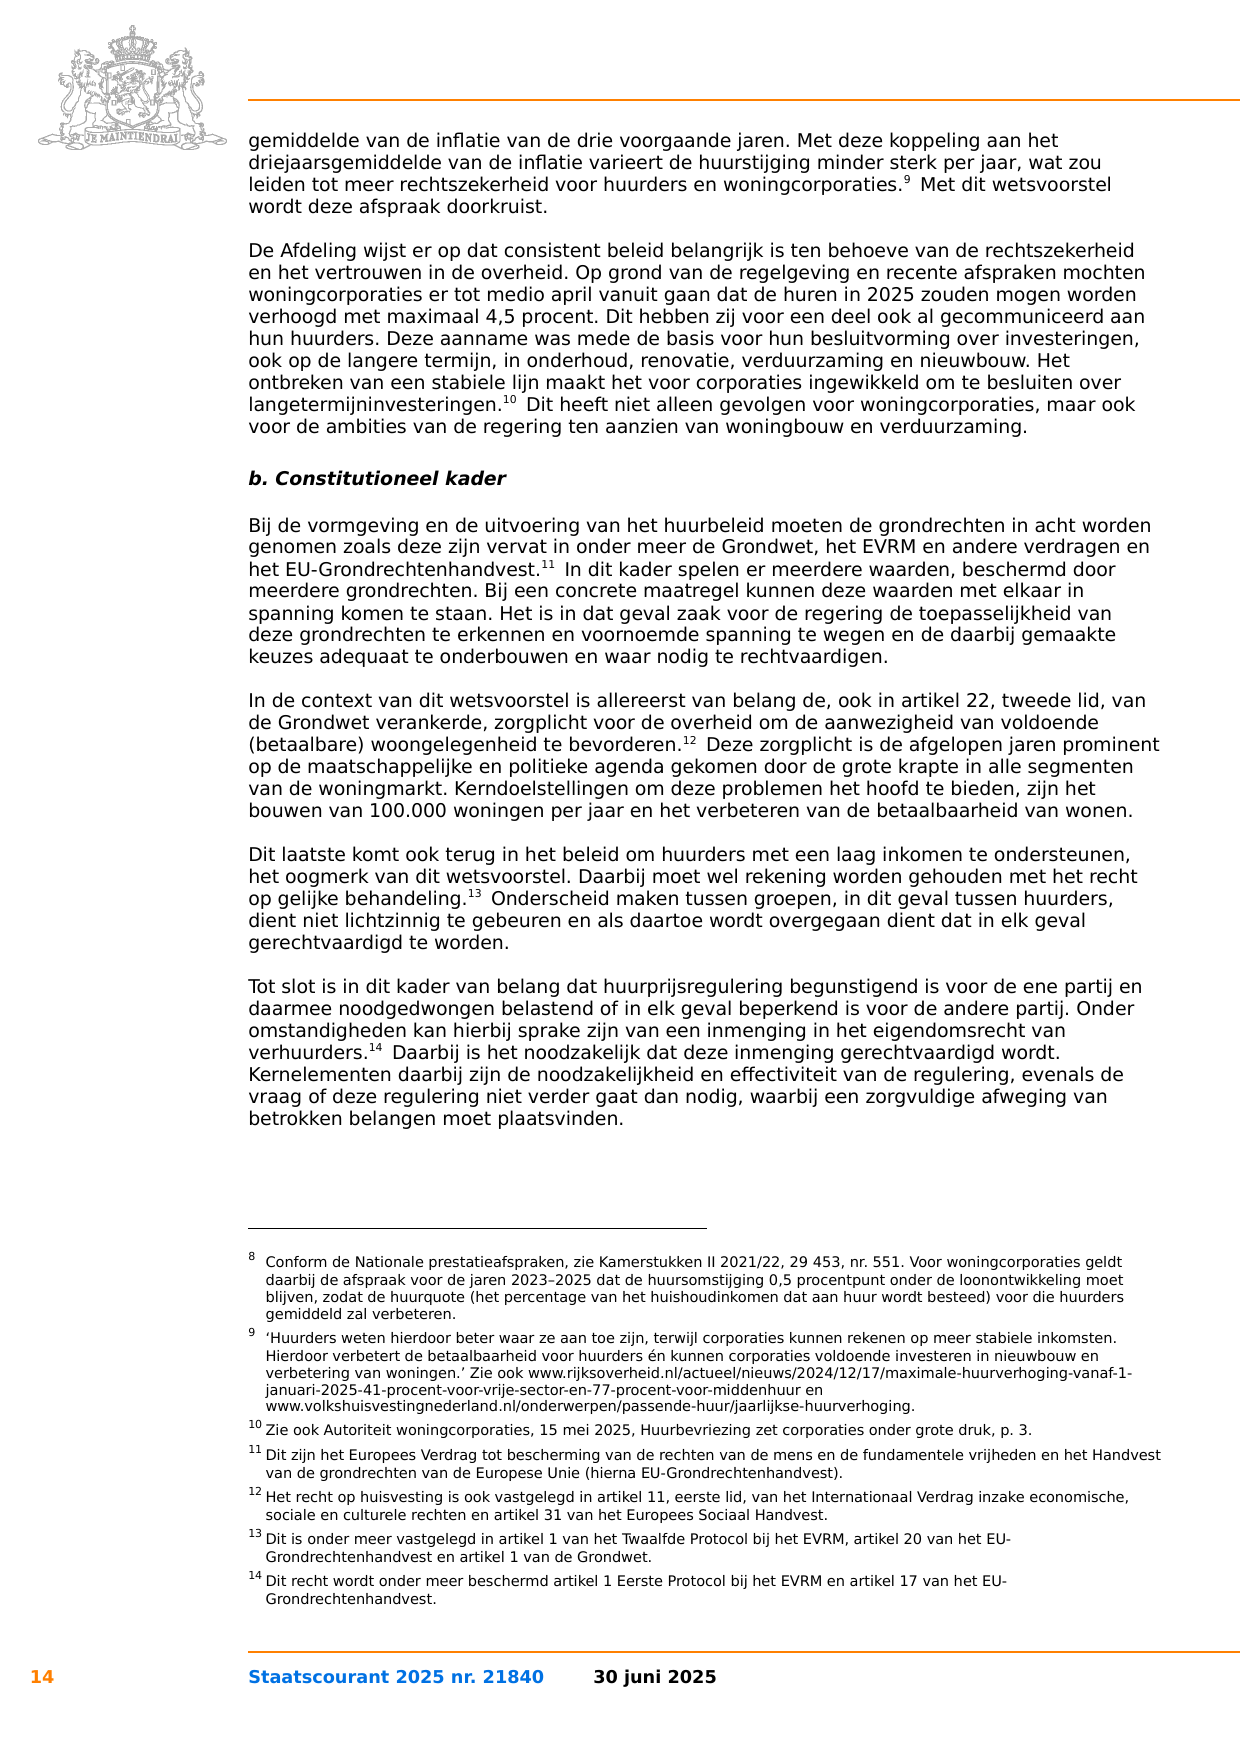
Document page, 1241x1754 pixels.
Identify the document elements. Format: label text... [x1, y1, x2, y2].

text In de context van dit wetsvoorstel is allereerst van belang de, ook in artikel 22, tweede lid, van de Grondwet verankerde, zorgplicht voor de overheid om de aanwezigheid van voldoende (betaalbare) woongelegenheid te bevorderen. Deze zorgplicht is de afgelopen jaren prominent op de maatschappelijke en politieke agenda gekomen door de grote krapte in alle segmenten van de woningmarkt. Kerndoelstellingen om deze problemen het hoofd te bieden, zijn het bouwen van 100.000 woningen per jaar en het verbeteren van de betaalbaarheid van wonen. [248, 690, 1163, 822]
text Conform de Nationale prestatieafspraken, zie Kamerstukken II 2021/22, 29 453, nr. 551. Voor woningcorporaties geldt daarbij de afspraak voor de jaren 2023–2025 dat de huursomstijging 0,5 procentpunt onder de loonontwikkeling moet blijven, zodat de huurquote (het percentage van het huishoudinkomen dat aan huur wordt besteed) voor die huurders gemiddeld zal verbeteren. [248, 1250, 1163, 1323]
text gemiddelde van de inflatie van de drie voorgaande jaren. Met deze koppeling aan het driejaarsgemiddelde van de inflatie varieert de huurstijging minder sterk per jaar, wat zou leiden tot meer rechtszekerheid voor huurders en woningcorporaties. Met dit wetsvoorstel wordt deze afspraak doorkruist. [248, 130, 1163, 218]
text Tot slot is in dit kader van belang dat huurprijsregulering begunstigend is voor de ene partij en daarmee noodgedwongen belastend of in elk geval beperkend is voor de andere partij. Onder omstandigheden kan hierbij sprake zijn van een inmenging in het eigendomsrecht van verhuurders. Daarbij is het noodzakelijk dat deze inmenging gerechtvaardigd wordt. Kernelementen daarbij zijn de noodzakelijkheid en effectiviteit van de regulering, evenals de vraag of deze regulering niet verder gaat dan nodig, waarbij een zorgvuldige afweging van betrokken belangen moet plaatsvinden. [248, 976, 1163, 1129]
picture [38, 25, 227, 150]
text De Afdeling wijst er op dat consistent beleid belangrijk is ten behoeve van de rechtszekerheid en het vertrouwen in de overheid. Op grond van de regelgeving en recente afspraken mochten woningcorporaties er tot medio april vanuit gaan dat de huren in 2025 zouden mogen worden verhoogd met maximaal 4,5 procent. Dit hebben zij voor een deel ook al gecommuniceerd aan hun huurders. Deze aanname was mede de basis voor hun besluitvorming over investeringen, ook op de langere termijn, in onderhoud, renovatie, verduurzaming en nieuwbouw. Het ontbreken van een stabiele lijn maakt het voor corporaties ingewikkeld om te besluiten over langetermijninvesteringen. Dit heeft niet alleen gevolgen voor woningcorporaties, maar ook voor de ambities van de regering ten aanzien van woningbouw en verduurzaming. [248, 240, 1163, 437]
text Bij de vormgeving en de uitvoering van het huurbeleid moeten de grondrechten in acht worden genomen zoals deze zijn vervat in onder meer de Grondwet, het EVRM en andere verdragen en het EU-Grondrechtenhandvest. In dit kader spelen er meerdere waarden, beschermd door meerdere grondrechten. Bij een concrete maatregel kunnen deze waarden met elkaar in spanning komen te staan. Het is in dat geval zaak voor de regering de toepasselijkheid van deze grondrechten te erkennen en voornoemde spanning te wegen en de daarbij gemaakte keuzes adequaat te onderbouwen en waar nodig te rechtvaardigen. [248, 514, 1163, 668]
text Dit laatste komt ook terug in het beleid om huurders met een laag inkomen te ondersteunen, het oogmerk van dit wetsvoorstel. Daarbij moet wel rekening worden gehouden met het recht op gelijke behandeling. Onderscheid maken tussen groepen, in dit geval tussen huurders, dient niet lichtzinnig te gebeuren en als daartoe wordt overgegaan dient dat in elk geval gerechtvaardigd te worden. [248, 844, 1163, 954]
text Dit is onder meer vastgelegd in artikel 1 van het Twaalfde Protocol bij het EVRM, artikel 20 van het EU-Grondrechtenhandvest en artikel 1 van de Grondwet. [248, 1527, 1163, 1566]
text ‘Huurders weten hierdoor beter waar ze aan toe zijn, terwijl corporaties kunnen rekenen op meer stabiele inkomsten. Hierdoor verbetert de betaalbaarheid voor huurders én kunnen corporaties voldoende investeren in nieuwbouw en verbetering van woningen.’ Zie ook www.rijksoverheid.nl/actueel/nieuws/2024/12/17/maximale-huurverhoging-vanaf-1-januari-2025-41-procent-voor-vrije-sector-en-77-procent-voor-middenhuur en www.volkshuisvestingnederland.nl/onderwerpen/passende-huur/jaarlijkse-huurverhoging. [248, 1326, 1163, 1415]
text Het recht op huisvesting is ook vastgelegd in artikel 11, eerste lid, van het Internationaal Verdrag inzake economische, sociale en culturele rechten en artikel 31 van het Europees Sociaal Handvest. [248, 1485, 1163, 1524]
text Zie ook Autoriteit woningcorporaties, 15 mei 2025, Huurbevriezing zet corporaties onder grote druk, p. 3. [248, 1418, 1163, 1440]
text Dit recht wordt onder meer beschermd artikel 1 Eerste Protocol bij het EVRM en artikel 17 van het EU-Grondrechtenhandvest. [248, 1569, 1163, 1608]
subtitle b. Constitutioneel kader [248, 467, 1163, 489]
text Dit zijn het Europees Verdrag tot bescherming van de rechten van de mens en de fundamentele vrijheden en het Handvest van de grondrechten van de Europese Unie (hierna EU-Grondrechtenhandvest). [248, 1443, 1163, 1482]
